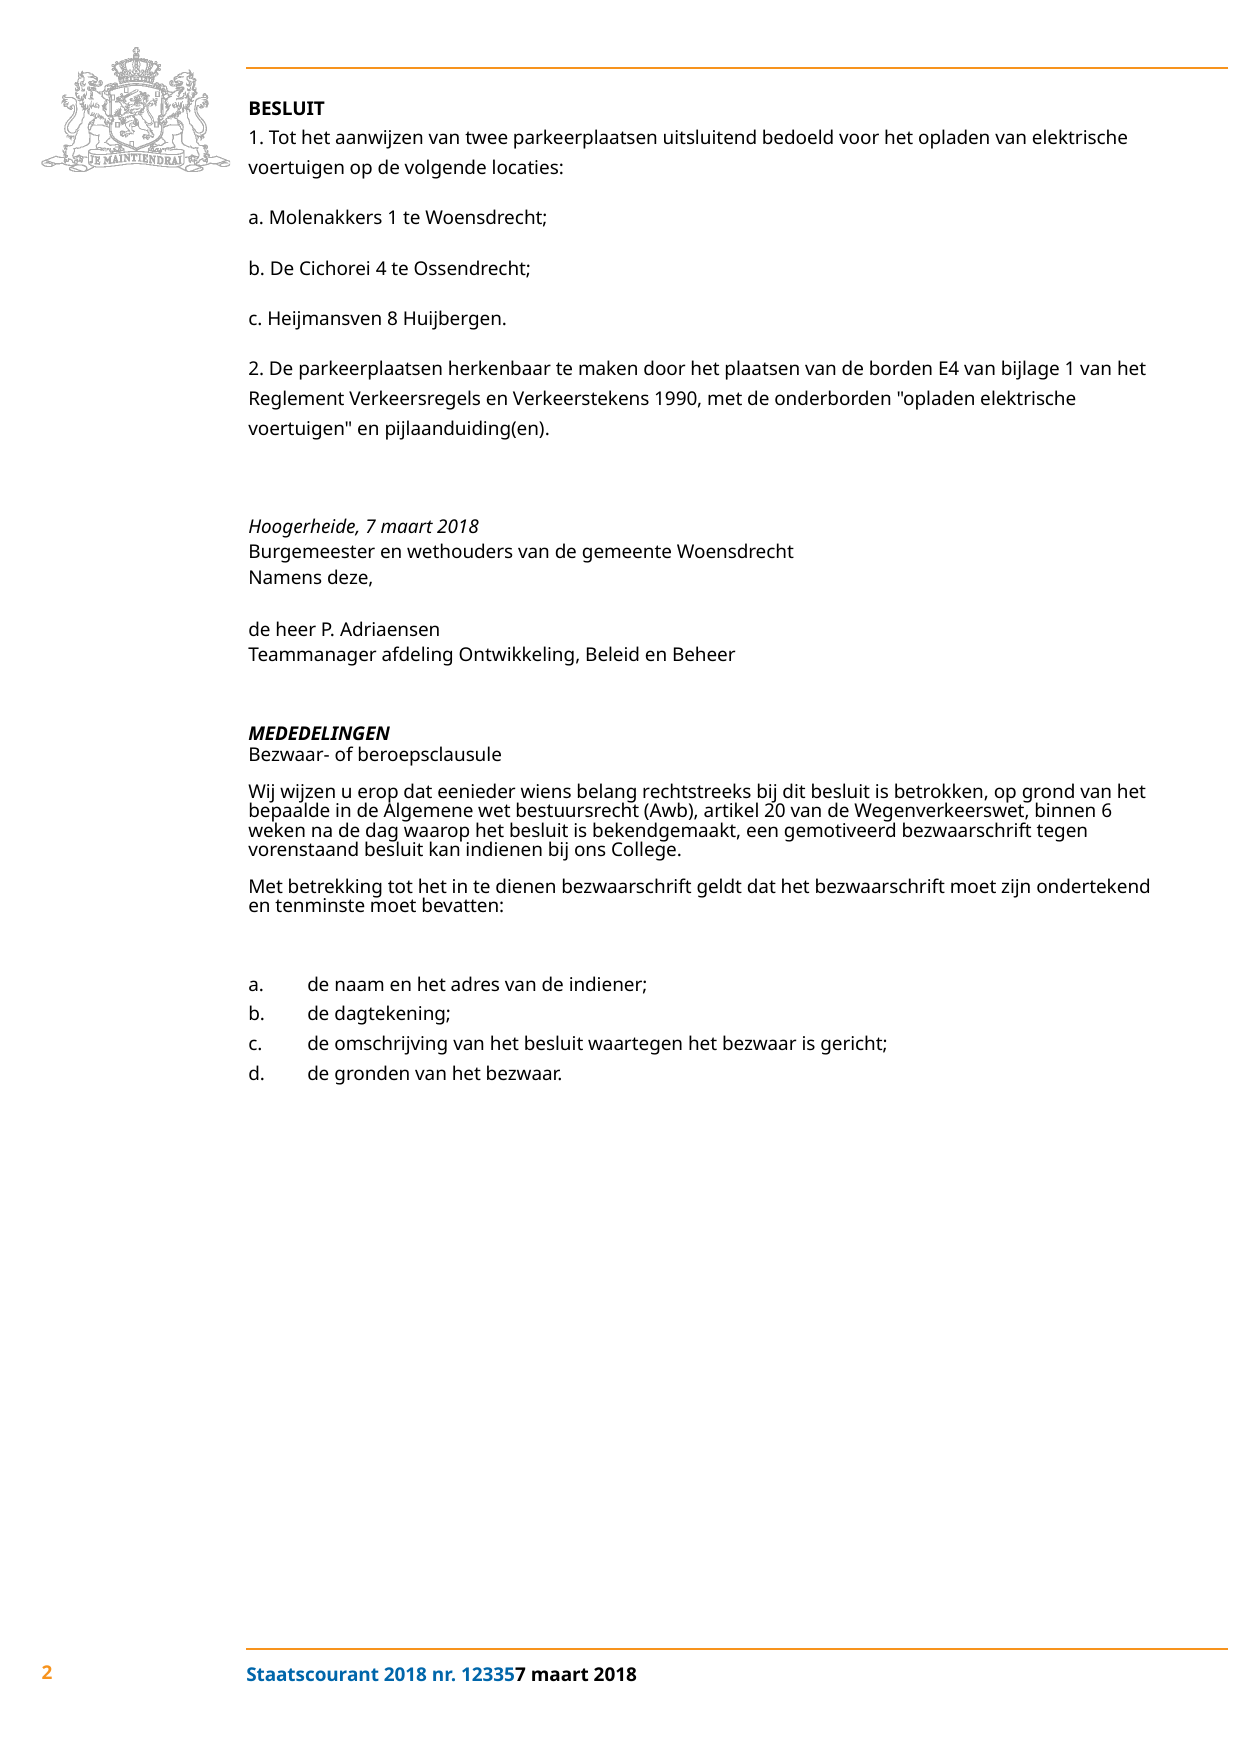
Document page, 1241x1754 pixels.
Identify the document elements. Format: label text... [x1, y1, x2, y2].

text BESLUIT [248, 95, 1152, 121]
text Hoogerheide, 7 maart 2018 [248, 513, 1152, 539]
text a. Molenakkers 1 te Woensdrecht; [248, 204, 1152, 230]
list de naam en het adres van de indiener; [248, 971, 1152, 997]
text 2. De parkeerplaatsen herkenbaar te maken door het plaatsen van de borden E4 van bijlage 1 van het Reglement Verkeersregels en Verkeerstekens 1990, met de onderborden "opladen elektrische voertuigen" en pijlaanduiding(en). [248, 356, 1152, 441]
text MEDEDELINGEN [248, 720, 1152, 746]
text b. De Cichorei 4 te Ossendrecht; [248, 255, 1152, 281]
list de gronden van het bezwaar. [248, 1060, 1152, 1086]
text Wij wijzen u erop dat eenieder wiens belang rechtstreeks bij dit besluit is betrokken, op grond van het bepaalde in de Algemene wet bestuursrecht (Awb), artikel 20 van de Wegenverkeerswet, binnen 6 weken na de dag waarop het besluit is bekendgemaakt, een gemotiveerd bezwaarschrift tegen vorenstaand besluit kan indienen bij ons College. [248, 783, 1152, 860]
text Met betrekking tot het in te dienen bezwaarschrift geldt dat het bezwaarschrift moet zijn ondertekend en tenminste moet bevatten: [248, 878, 1152, 916]
text Namens deze, [248, 564, 1152, 590]
list de dagtekening; [248, 1001, 1152, 1026]
text Burgemeester en wethouders van de gemeente Woensdrecht [248, 539, 1152, 564]
text Bezwaar- of beroepsclausule [248, 746, 1152, 765]
text de heer P. Adriaensen [248, 616, 1152, 642]
text 1. Tot het aanwijzen van twee parkeerplaatsen uitsluitend bedoeld voor het opladen van elektrische voertuigen op de volgende locaties: [248, 124, 1152, 180]
text c. Heijmansven 8 Huijbergen. [248, 305, 1152, 331]
text Teammanager afdeling Ontwikkeling, Beleid en Beheer [248, 642, 1152, 667]
picture [41, 47, 231, 172]
list de omschrijving van het besluit waartegen het bezwaar is gericht; [248, 1030, 1152, 1056]
